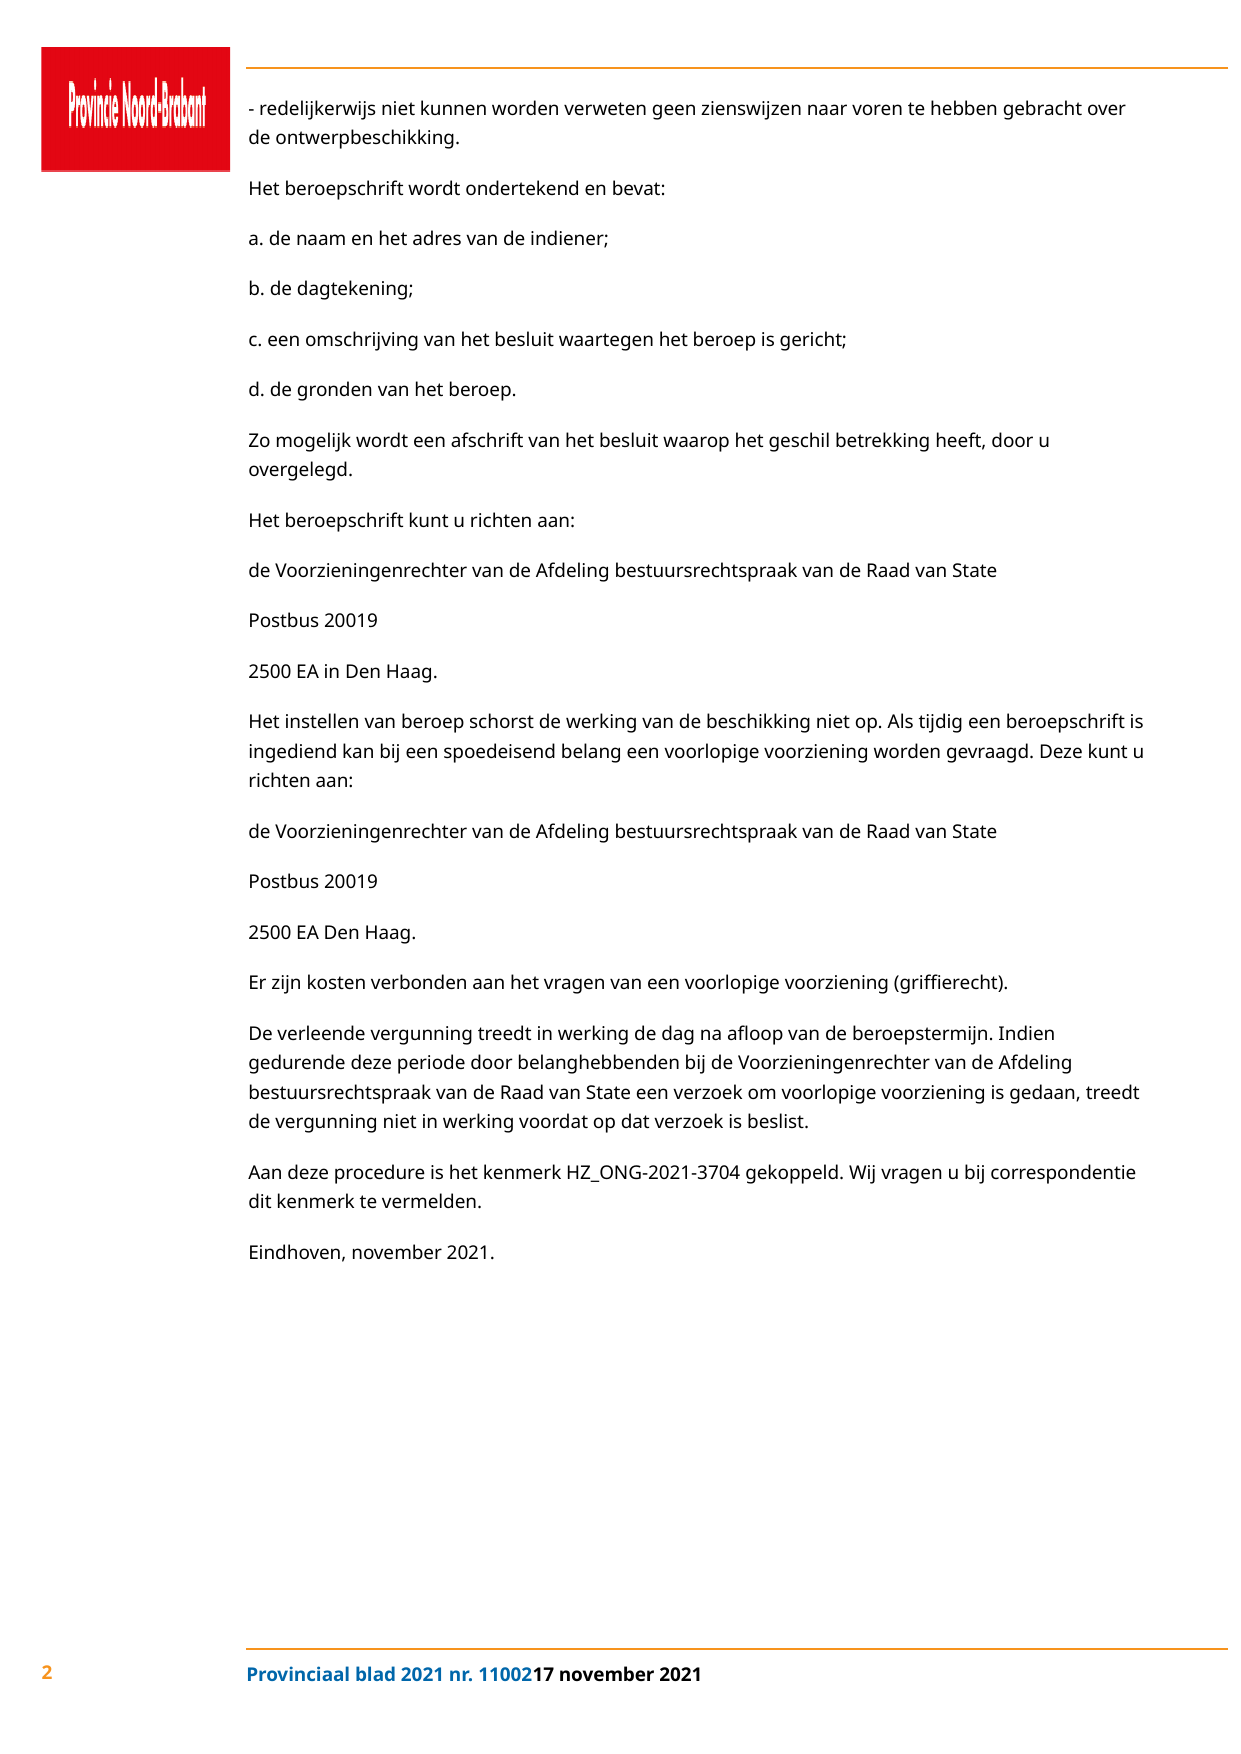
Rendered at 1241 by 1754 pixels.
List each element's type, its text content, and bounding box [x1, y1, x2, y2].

text Eindhoven, november 2021. [248, 1239, 1152, 1265]
text de Voorzieningenrechter van de Afdeling bestuursrechtspraak van de Raad van State [248, 818, 1152, 844]
text - redelijkerwijs niet kunnen worden verweten geen zienswijzen naar voren te hebben gebracht over de ontwerpbeschikking. [248, 95, 1152, 150]
text Zo mogelijk wordt een afschrift van het besluit waarop het geschil betrekking heeft, door u overgelegd. [248, 427, 1152, 482]
text Postbus 20019 [248, 868, 1152, 894]
text De verleende vergunning treedt in werking de dag na afloop van de beroepstermijn. Indien gedurende deze periode door belanghebbenden bij de Voorzieningenrechter van de Afdeling bestuursrechtspraak van de Raad van State een verzoek om voorlopige voorziening is gedaan, treedt de vergunning niet in werking voordat op dat verzoek is beslist. [248, 1020, 1152, 1134]
text de Voorzieningenrechter van de Afdeling bestuursrechtspraak van de Raad van State [248, 557, 1152, 583]
text Het instellen van beroep schorst de werking van de beschikking niet op. Als tijdig een beroepschrift is ingediend kan bij een spoedeisend belang een voorlopige voorziening worden gevraagd. Deze kunt u richten aan: [248, 708, 1152, 793]
text Postbus 20019 [248, 608, 1152, 633]
text Er zijn kosten verbonden aan het vragen van een voorlopige voorziening (griffierecht). [248, 969, 1152, 995]
text Aan deze procedure is het kenmerk HZ_ONG-2021-3704 gekoppeld. Wij vragen u bij correspondentie dit kenmerk te vermelden. [248, 1159, 1152, 1214]
picture [41, 47, 231, 172]
text b. de dagtekening; [248, 276, 1152, 301]
text Het beroepschrift wordt ondertekend en bevat: [248, 175, 1152, 201]
text 2500 EA Den Haag. [248, 919, 1152, 945]
text Het beroepschrift kunt u richten aan: [248, 507, 1152, 533]
text d. de gronden van het beroep. [248, 376, 1152, 402]
text a. de naam en het adres van de indiener; [248, 225, 1152, 251]
text 2500 EA in Den Haag. [248, 658, 1152, 684]
text c. een omschrijving van het besluit waartegen het beroep is gericht; [248, 326, 1152, 352]
